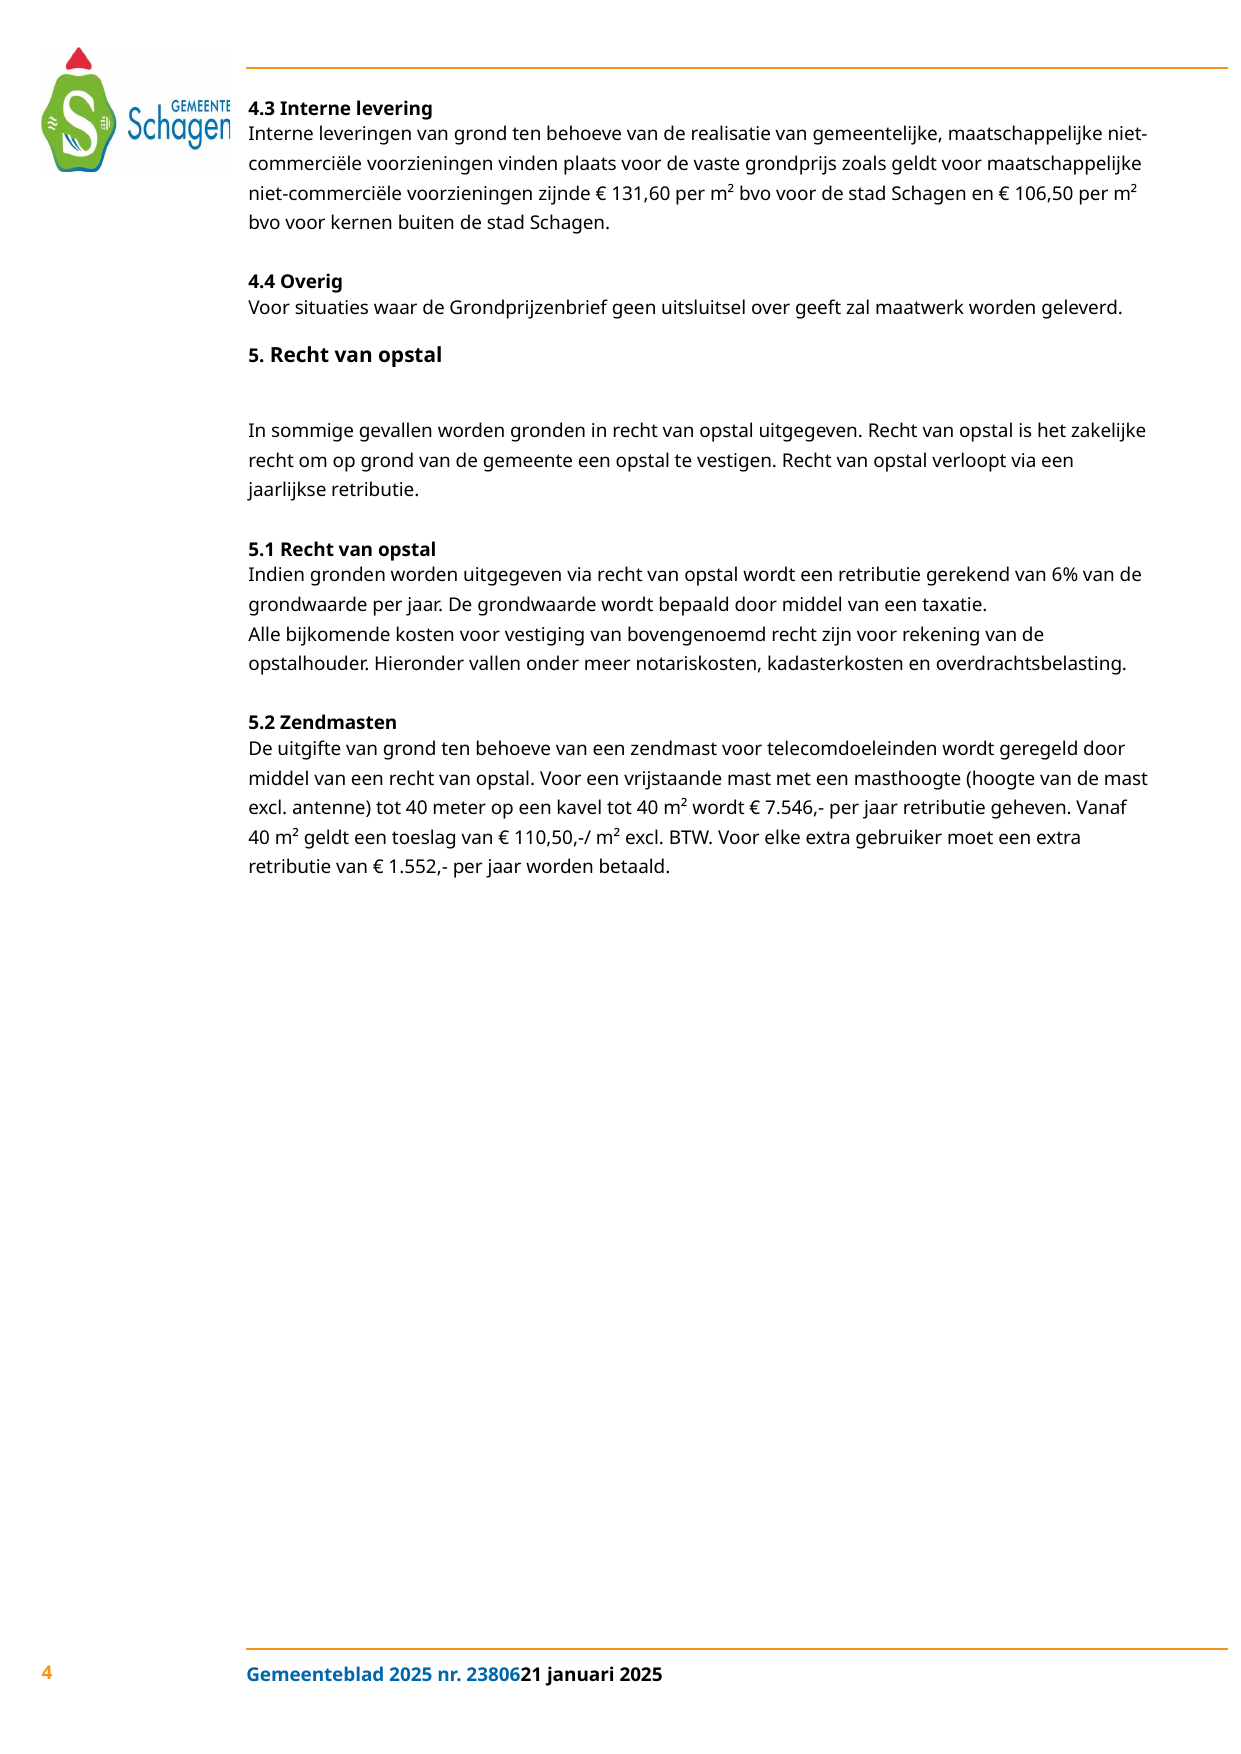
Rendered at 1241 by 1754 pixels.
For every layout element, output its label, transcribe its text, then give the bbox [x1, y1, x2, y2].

text 4.3 Interne levering [248, 95, 1152, 121]
text Interne leveringen van grond ten behoeve van de realisatie van gemeentelijke, maatschappelijke niet- commerciële voorzieningen vinden plaats voor de vaste grondprijs zoals geldt voor maatschappelijke niet-commerciële voorzieningen zijnde € 131,60 per m² bvo voor de stad Schagen en € 106,50 per m² bvo voor kernen buiten de stad Schagen. [248, 121, 1152, 235]
text De uitgifte van grond ten behoeve van een zendmast voor telecomdoeleinden wordt geregeld door middel van een recht van opstal. Voor een vrijstaande mast met een masthoogte (hoogte van de mast excl. antenne) tot 40 meter op een kavel tot 40 m² wordt € 7.546,- per jaar retributie geheven. Vanaf 40 m² geldt een toeslag van € 110,50,-/ m² excl. BTW. Voor elke extra gebruiker moet een extra retributie van € 1.552,- per jaar worden betaald. [248, 735, 1152, 879]
text In sommige gevallen worden gronden in recht van opstal uitgegeven. Recht van opstal is het zakelijke recht om op grond van de gemeente een opstal te vestigen. Recht van opstal verloopt via een jaarlijkse retributie. [248, 417, 1152, 502]
text 5.1 Recht van opstal [248, 536, 1152, 562]
text 5.2 Zendmasten [248, 709, 1152, 735]
text 4.4 Overig [248, 268, 1152, 294]
picture [41, 47, 231, 172]
text Indien gronden worden uitgegeven via recht van opstal wordt een retributie gerekend van 6% van de grondwaarde per jaar. De grondwaarde wordt bepaald door middel van een taxatie. [248, 562, 1152, 617]
text Alle bijkomende kosten voor vestiging van bovengenoemd recht zijn voor rekening van de opstalhouder. Hieronder vallen onder meer notariskosten, kadasterkosten en overdrachtsbelasting. [248, 621, 1152, 676]
text 5. Recht van opstal [248, 340, 1152, 368]
text Voor situaties waar de Grondprijzenbrief geen uitsluitsel over geeft zal maatwerk worden geleverd. [248, 294, 1152, 320]
